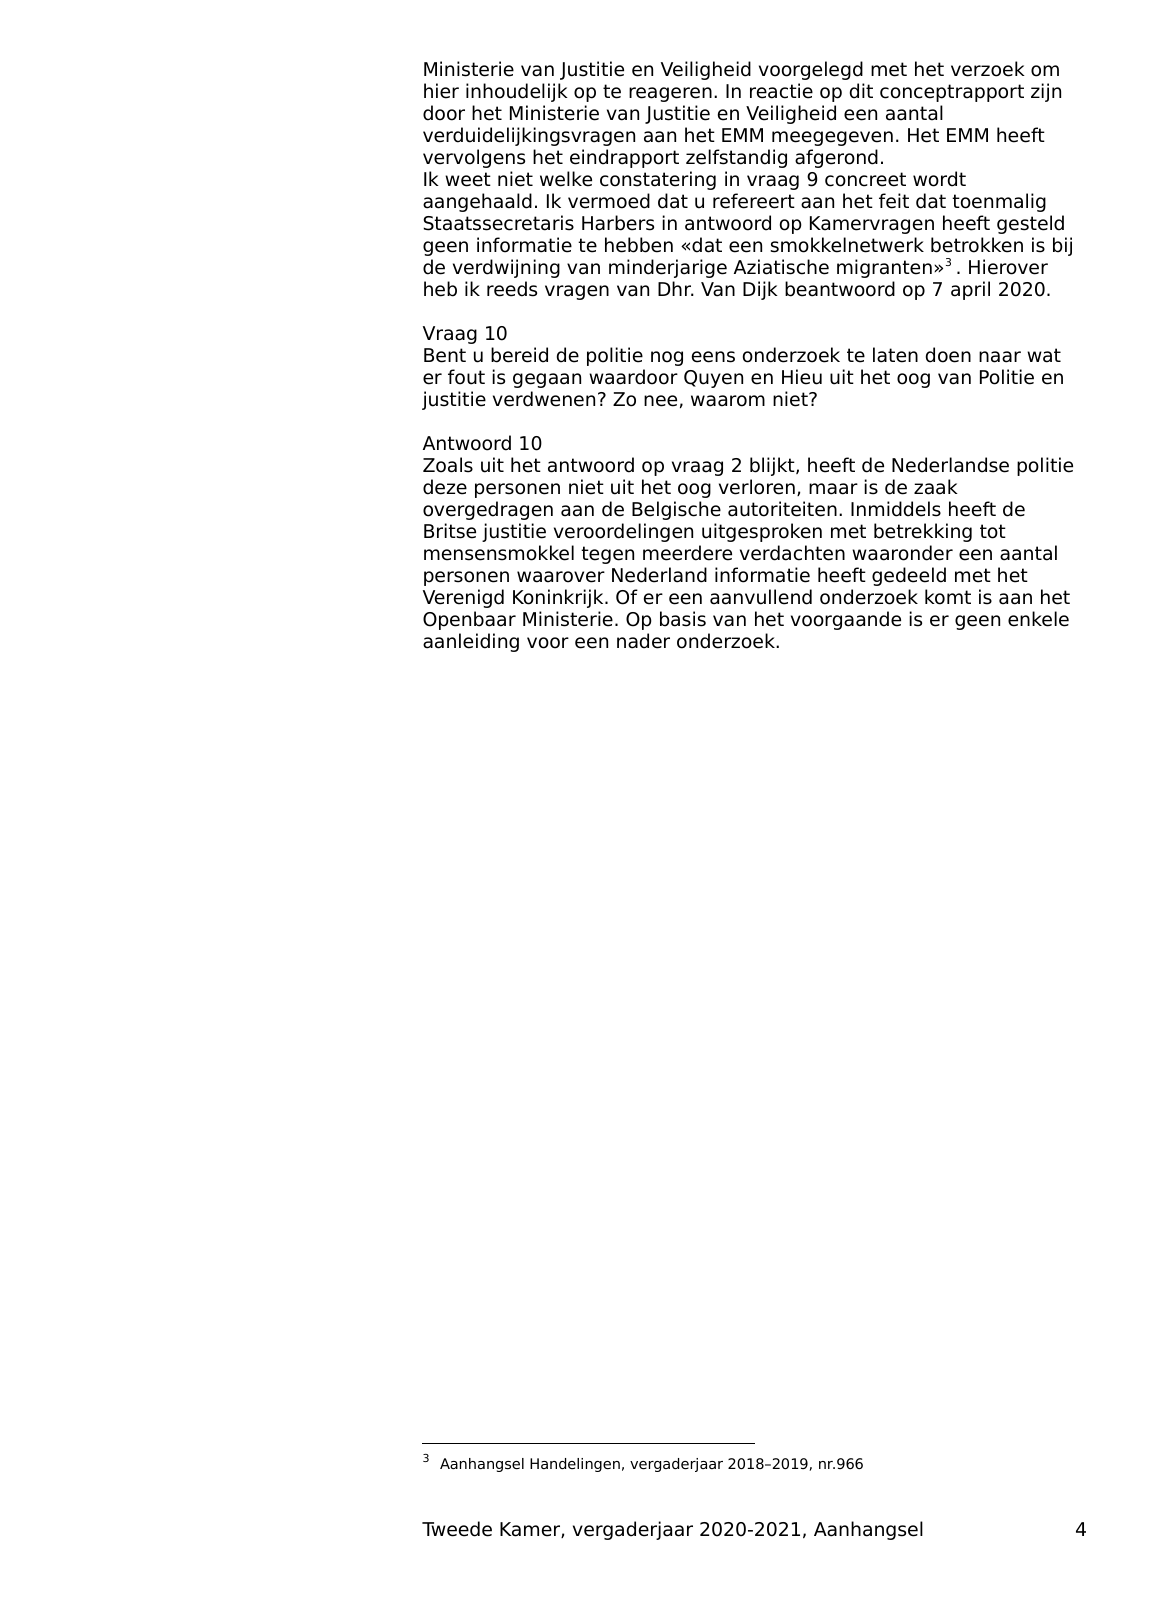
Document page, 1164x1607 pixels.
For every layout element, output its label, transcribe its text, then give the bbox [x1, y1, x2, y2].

text Zoals uit het antwoord op vraag 2 blijkt, heeft de Nederlandse politie deze personen niet uit het oog verloren, maar is de zaak overgedragen aan de Belgische autoriteiten. Inmiddels heeft de Britse justitie veroordelingen uitgesproken met betrekking tot mensensmokkel tegen meerdere verdachten waaronder een aantal personen waarover Nederland informatie heeft gedeeld met het Verenigd Koninkrijk. Of er een aanvullend onderzoek komt is aan het Openbaar Ministerie. Op basis van het voorgaande is er geen enkele aanleiding voor een nader onderzoek. [422, 455, 1087, 653]
text Aanhangsel Handelingen, vergaderjaar 2018–2019, nr.966 [422, 1452, 1087, 1474]
text Ik weet niet welke constatering in vraag 9 concreet wordt aangehaald. Ik vermoed dat u refereert aan het feit dat toenmalig Staatssecretaris Harbers in antwoord op Kamervragen heeft gesteld geen informatie te hebben «dat een smokkelnetwerk betrokken is bij de verdwijning van minderjarige Aziatische migranten». Hierover heb ik reeds vragen van Dhr. Van Dijk beantwoord op 7 april 2020. [422, 169, 1087, 301]
text Ministerie van Justitie en Veiligheid voorgelegd met het verzoek om hier inhoudelijk op te reageren. In reactie op dit conceptrapport zijn door het Ministerie van Justitie en Veiligheid een aantal verduidelijkingsvragen aan het EMM meegegeven. Het EMM heeft vervolgens het eindrapport zelfstandig afgerond. [422, 59, 1087, 169]
text Bent u bereid de politie nog eens onderzoek te laten doen naar wat er fout is gegaan waardoor Quyen en Hieu uit het oog van Politie en justitie verdwenen? Zo nee, waarom niet? [422, 345, 1087, 411]
text Vraag 10 [422, 323, 1087, 345]
text Antwoord 10 [422, 433, 1087, 455]
